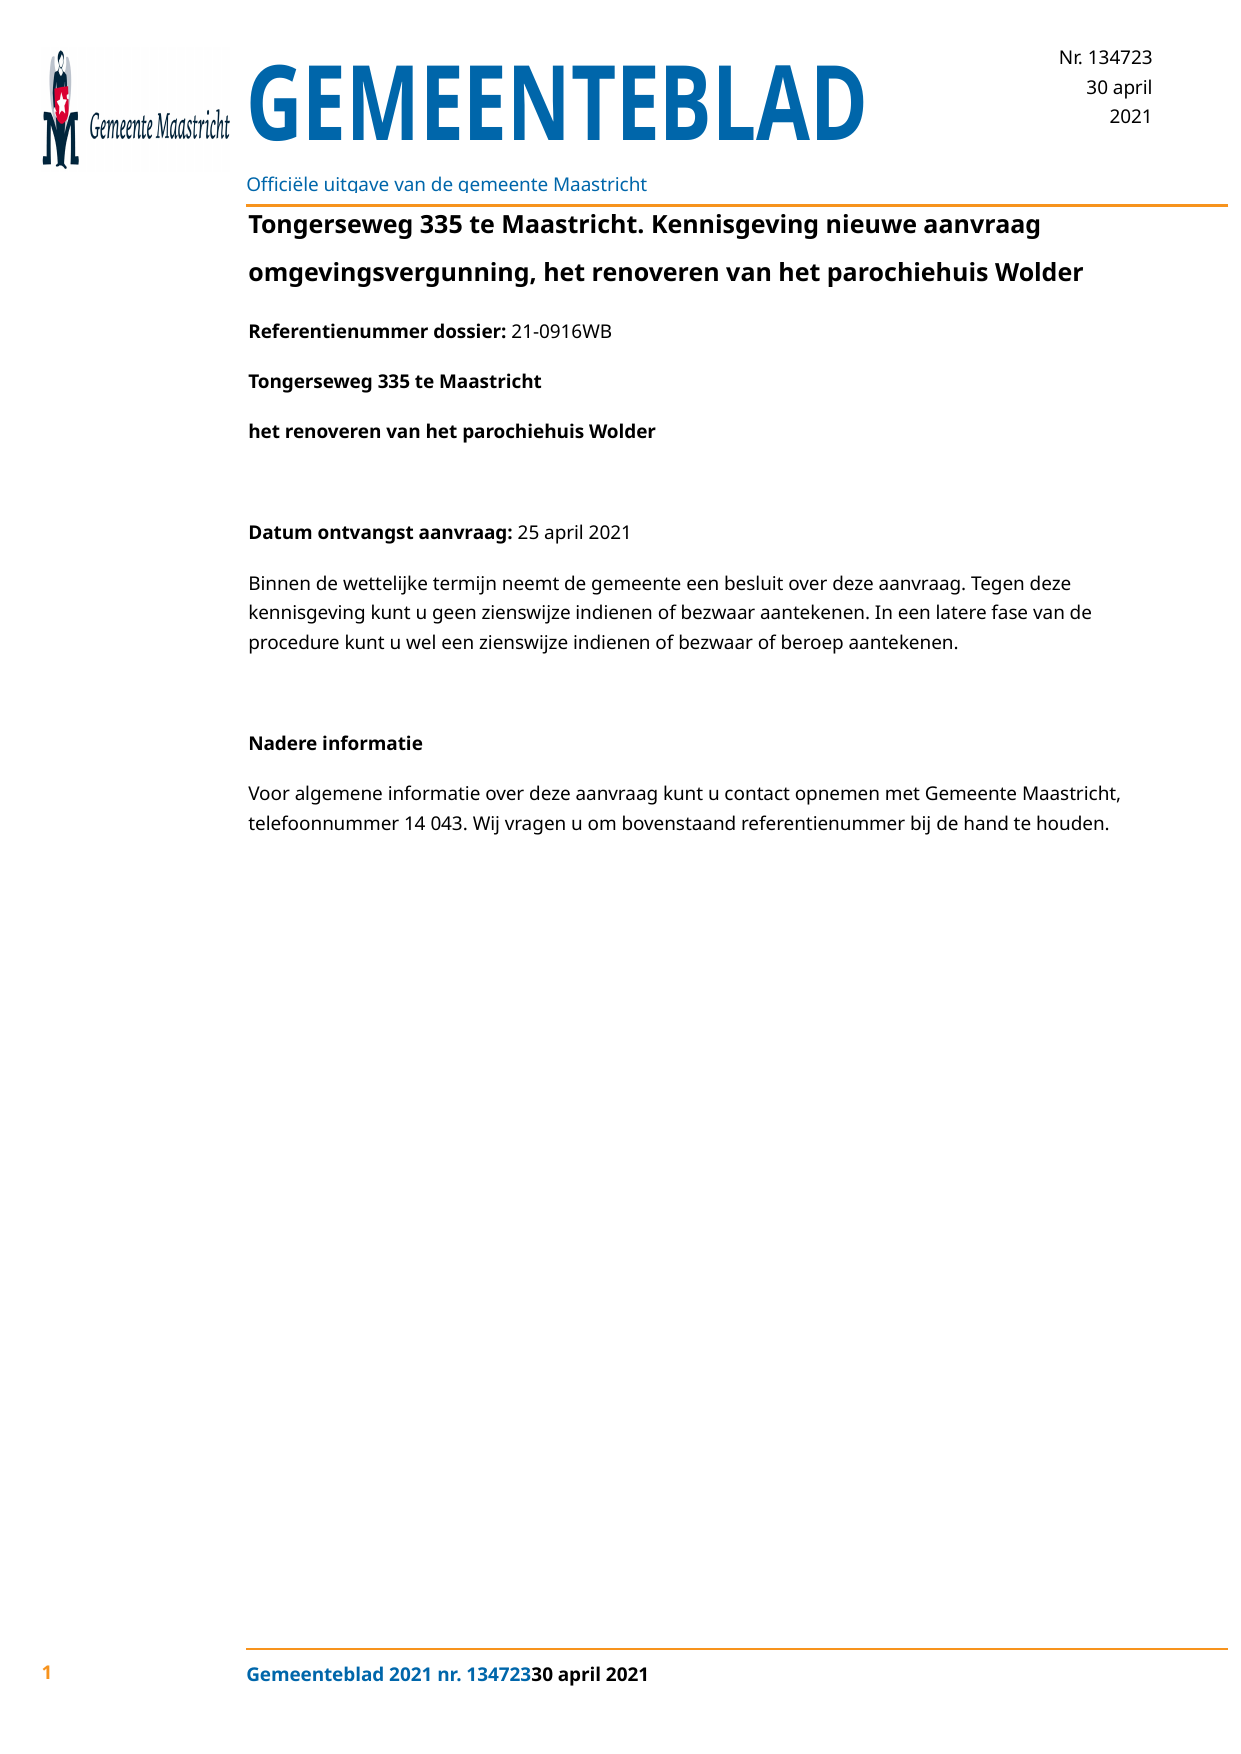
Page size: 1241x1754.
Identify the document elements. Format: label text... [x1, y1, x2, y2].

text Binnen de wettelijke termijn neemt de gemeente een besluit over deze aanvraag. Tegen deze kennisgeving kunt u geen zienswijze indienen of bezwaar aantekenen. In een latere fase van de procedure kunt u wel een zienswijze indienen of bezwaar of beroep aantekenen. [248, 570, 1152, 655]
text Referentienummer dossier: 21-0916WB [248, 318, 1152, 344]
text Voor algemene informatie over deze aanvraag kunt u contact opnemen met Gemeente Maastricht, telefoonnummer 14 043. Wij vragen u om bovenstaand referentienummer bij de hand te houden. [248, 780, 1152, 836]
text Nadere informatie [248, 730, 1152, 756]
picture [41, 47, 231, 172]
text Tongerseweg 335 te Maastricht [248, 368, 1152, 394]
text het renoveren van het parochiehuis Wolder [248, 419, 1152, 444]
text Datum ontvangst aanvraag: 25 april 2021 [248, 519, 1152, 545]
text Tongerseweg 335 te Maastricht. Kennisgeving nieuwe aanvraag omgevingsvergunning, het renoveren van het parochiehuis Wolder [248, 207, 1152, 288]
